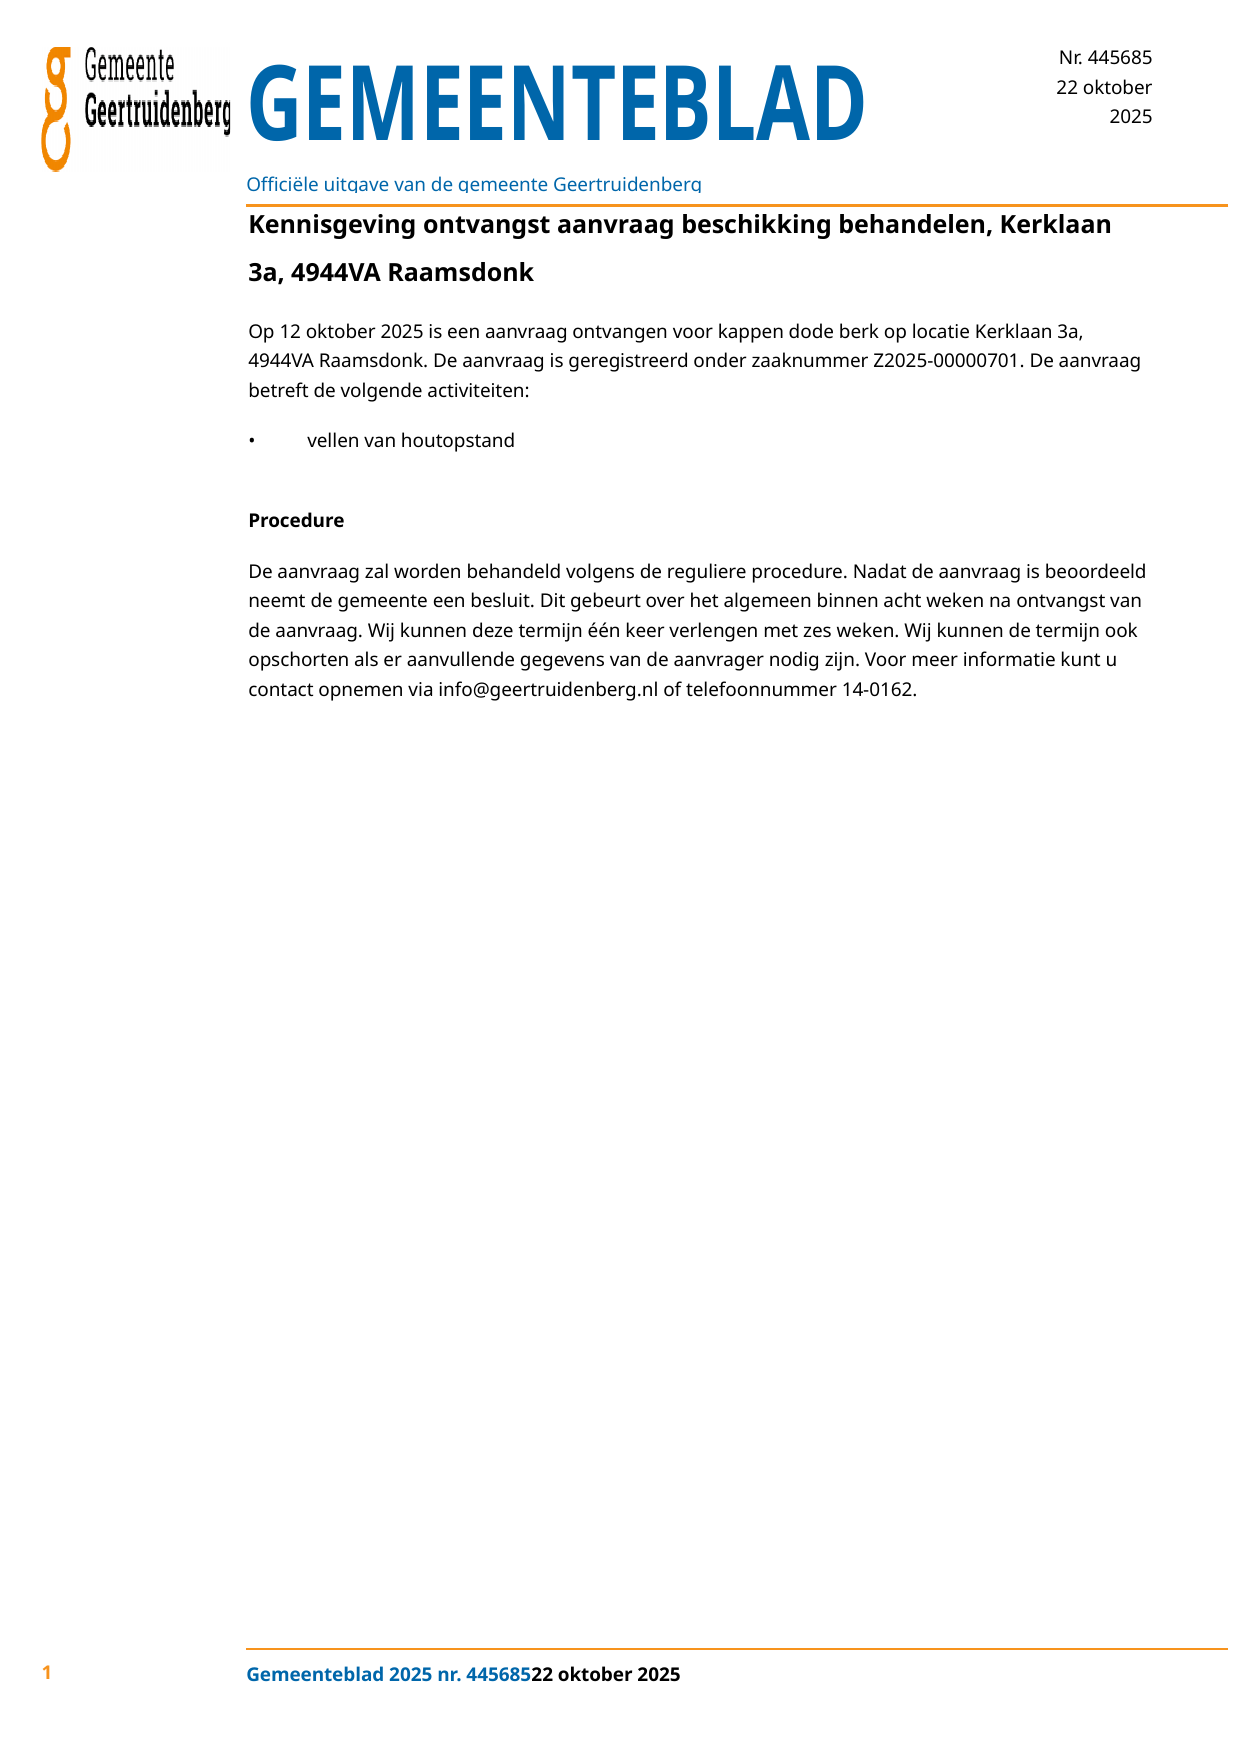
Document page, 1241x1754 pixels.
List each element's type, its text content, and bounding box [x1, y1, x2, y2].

picture [41, 47, 231, 172]
text Procedure [248, 507, 1152, 533]
text Kennisgeving ontvangst aanvraag beschikking behandelen, Kerklaan 3a, 4944VA Raamsdonk [248, 207, 1152, 288]
text De aanvraag zal worden behandeld volgens de reguliere procedure. Nadat de aanvraag is beoordeeld neemt de gemeente een besluit. Dit gebeurt over het algemeen binnen acht weken na ontvangst van de aanvraag. Wij kunnen deze termijn één keer verlengen met zes weken. Wij kunnen de termijn ook opschorten als er aanvullende gegevens van de aanvrager nodig zijn. Voor meer informatie kunt u contact opnemen via info@geertruidenberg.nl of telefoonnummer 14-0162. [248, 558, 1152, 702]
list vellen van houtopstand [248, 427, 1152, 453]
text Op 12 oktober 2025 is een aanvraag ontvangen voor kappen dode berk op locatie Kerklaan 3a, 4944VA Raamsdonk. De aanvraag is geregistreerd onder zaaknummer Z2025-00000701. De aanvraag betreft de volgende activiteiten: [248, 318, 1152, 403]
